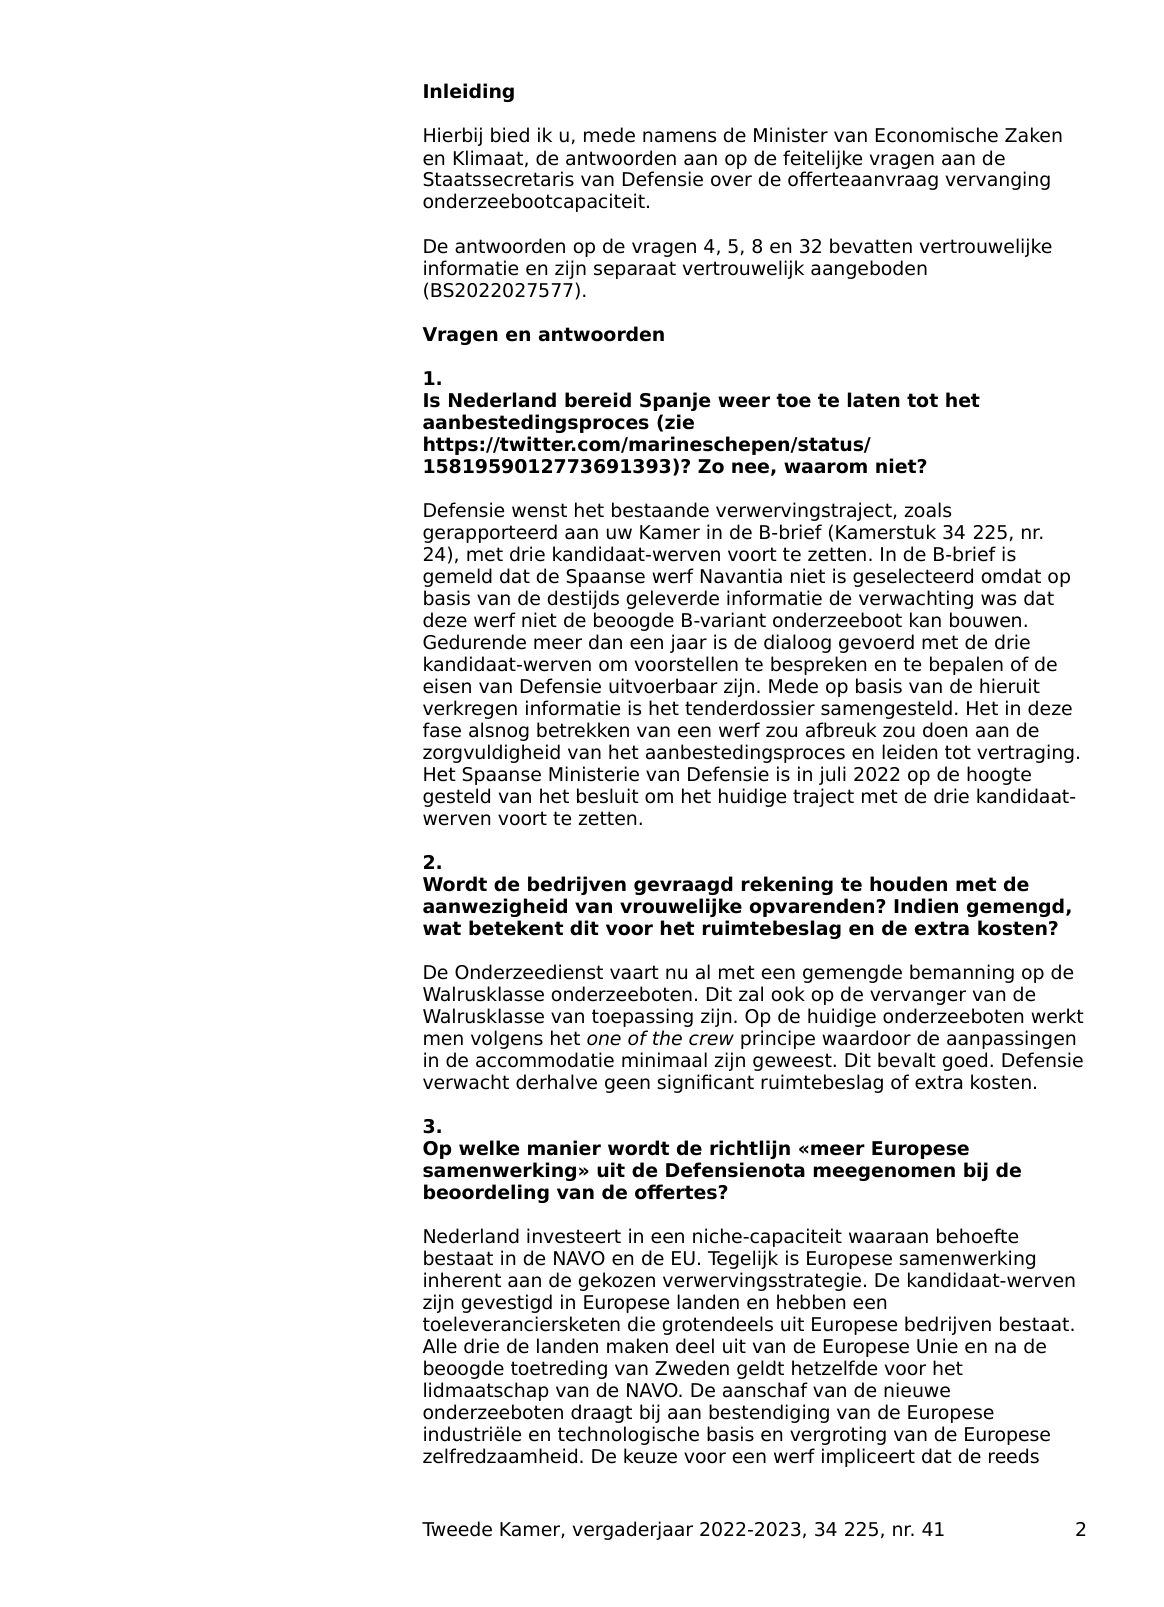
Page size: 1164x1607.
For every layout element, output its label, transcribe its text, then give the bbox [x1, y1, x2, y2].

text Nederland investeert in een niche-capaciteit waaraan behoefte bestaat in de NAVO en de EU. Tegelijk is Europese samenwerking inherent aan de gekozen verwervingsstrategie. De kandidaat-werven zijn gevestigd in Europese landen en hebben een toeleveranciersketen die grotendeels uit Europese bedrijven bestaat. Alle drie de landen maken deel uit van de Europese Unie en na de beoogde toetreding van Zweden geldt hetzelfde voor het lidmaatschap van de NAVO. De aanschaf van de nieuwe onderzeeboten draagt bij aan bestendiging van de Europese industriële en technologische basis en vergroting van de Europese zelfredzaamheid. De keuze voor een werf impliceert dat de reeds [422, 1226, 1087, 1468]
text 3. [422, 1116, 1087, 1138]
text Hierbij bied ik u, mede namens de Minister van Economische Zaken en Klimaat, de antwoorden aan op de feitelijke vragen aan de Staatssecretaris van Defensie over de offerteaanvraag vervanging onderzeebootcapaciteit. [422, 125, 1087, 213]
text De Onderzeedienst vaart nu al met een gemengde bemanning op de Walrusklasse onderzeeboten. Dit zal ook op de vervanger van de Walrusklasse van toepassing zijn. Op de huidige onderzeeboten werkt men volgens het one of the crew principe waardoor de aanpassingen in de accommodatie minimaal zijn geweest. Dit bevalt goed. Defensie verwacht derhalve geen significant ruimtebeslag of extra kosten. [422, 962, 1087, 1094]
text Op welke manier wordt de richtlijn «meer Europese samenwerking» uit de Defensienota meegenomen bij de beoordeling van de offertes? [422, 1138, 1087, 1204]
subtitle Inleiding [422, 81, 1087, 103]
text 2. [422, 852, 1087, 874]
text Defensie wenst het bestaande verwervingstraject, zoals gerapporteerd aan uw Kamer in de B-brief (Kamerstuk 34 225, nr. 24), met drie kandidaat-werven voort te zetten. In de B-brief is gemeld dat de Spaanse werf Navantia niet is geselecteerd omdat op basis van de destijds geleverde informatie de verwachting was dat deze werf niet de beoogde B-variant onderzeeboot kan bouwen. Gedurende meer dan een jaar is de dialoog gevoerd met de drie kandidaat-werven om voorstellen te bespreken en te bepalen of de eisen van Defensie uitvoerbaar zijn. Mede op basis van de hieruit verkregen informatie is het tenderdossier samengesteld. Het in deze fase alsnog betrekken van een werf zou afbreuk zou doen aan de zorgvuldigheid van het aanbestedingsproces en leiden tot vertraging. Het Spaanse Ministerie van Defensie is in juli 2022 op de hoogte gesteld van het besluit om het huidige traject met de drie kandidaat-werven voort te zetten. [422, 500, 1087, 829]
text 1. [422, 368, 1087, 390]
text Wordt de bedrijven gevraagd rekening te houden met de aanwezigheid van vrouwelijke opvarenden? Indien gemengd, wat betekent dit voor het ruimtebeslag en de extra kosten? [422, 874, 1087, 940]
subtitle Vragen en antwoorden [422, 324, 1087, 346]
text Is Nederland bereid Spanje weer toe te laten tot het aanbestedingsproces (zie https://twitter.com/marineschepen/status/ 1581959012773691393)? Zo nee, waarom niet? [422, 390, 1087, 478]
text De antwoorden op de vragen 4, 5, 8 en 32 bevatten vertrouwelijke informatie en zijn separaat vertrouwelijk aangeboden (BS2022027577). [422, 236, 1087, 301]
